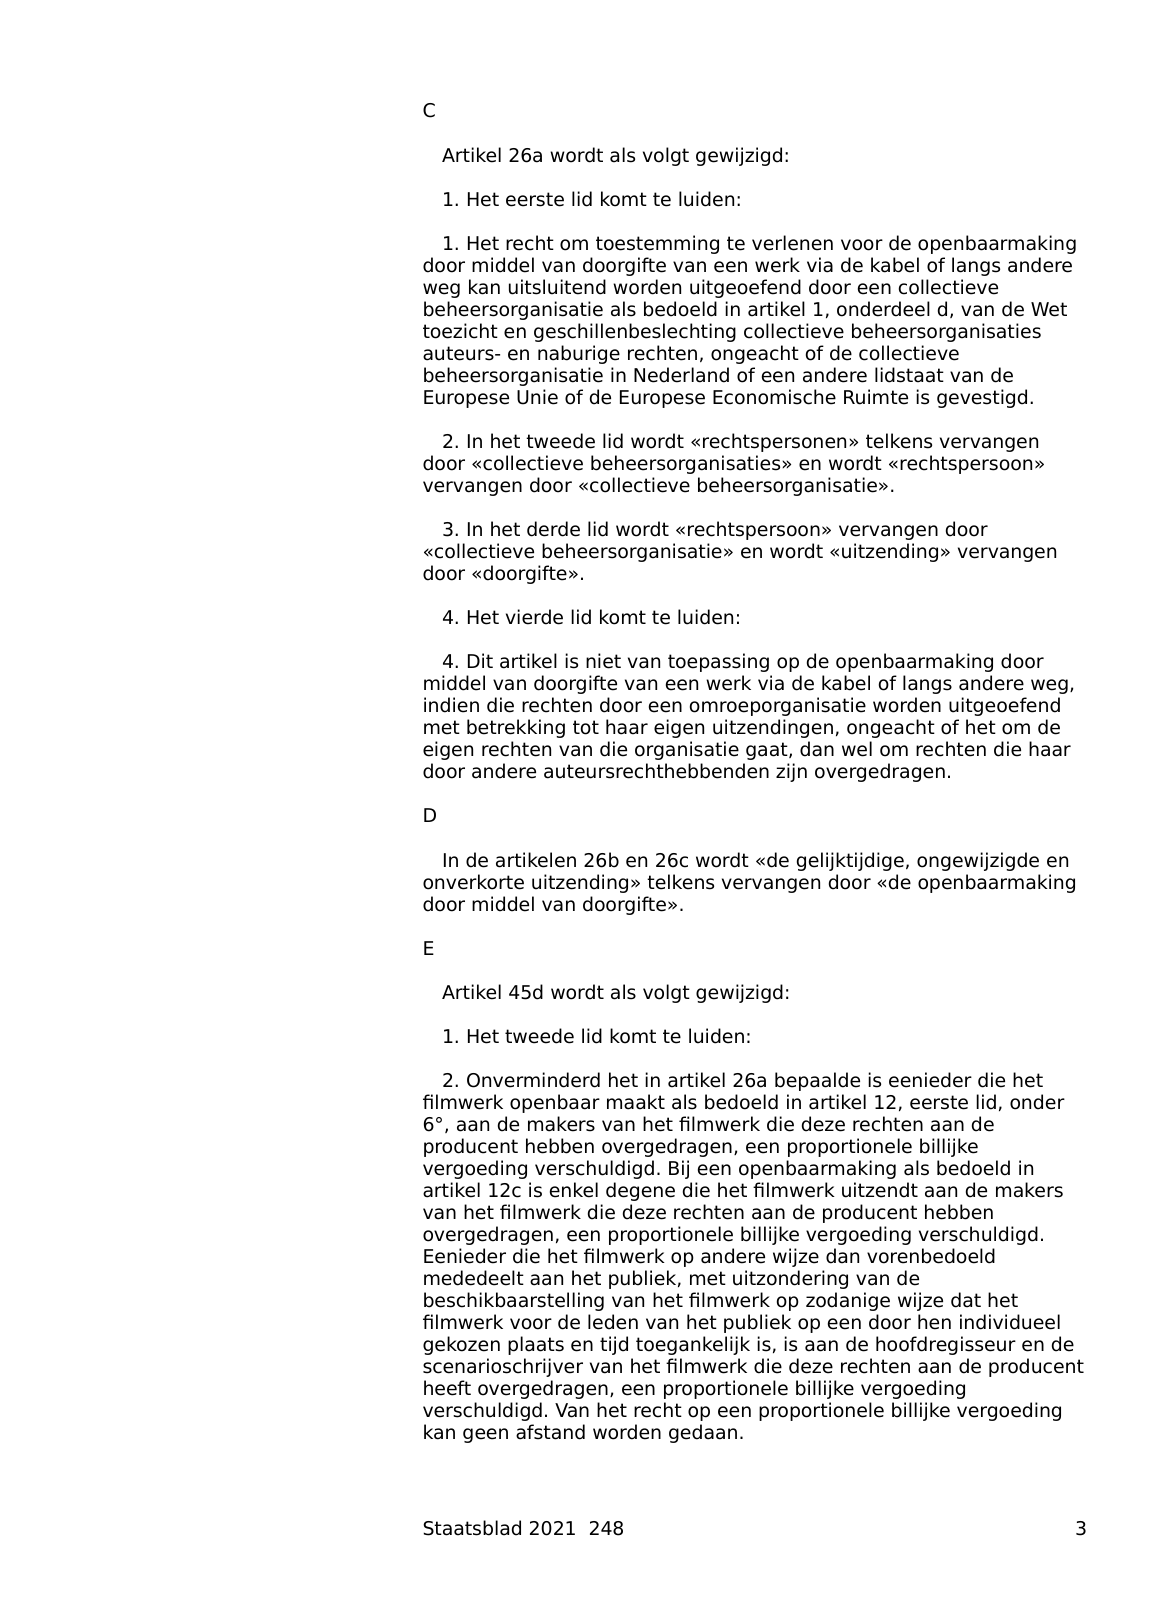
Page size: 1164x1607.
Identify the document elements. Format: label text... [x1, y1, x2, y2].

text 4. Dit artikel is niet van toepassing op de openbaarmaking door middel van doorgifte van een werk via de kabel of langs andere weg, indien die rechten door een omroeporganisatie worden uitgeoefend met betrekking tot haar eigen uitzendingen, ongeacht of het om de eigen rechten van die organisatie gaat, dan wel om rechten die haar door andere auteursrechthebbenden zijn overgedragen. [422, 651, 1087, 783]
text D [422, 805, 1087, 827]
text 2. In het tweede lid wordt «rechtspersonen» telkens vervangen door «collectieve beheersorganisaties» en wordt «rechtspersoon» vervangen door «collectieve beheersorganisatie». [422, 431, 1087, 497]
text C [422, 100, 1087, 122]
text Artikel 26a wordt als volgt gewijzigd: [422, 144, 1087, 167]
text 1. Het tweede lid komt te luiden: [422, 1026, 1087, 1048]
text 1. Het recht om toestemming te verlenen voor de openbaarmaking door middel van doorgifte van een werk via de kabel of langs andere weg kan uitsluitend worden uitgeoefend door een collectieve beheersorganisatie als bedoeld in artikel 1, onderdeel d, van de Wet toezicht en geschillenbeslechting collectieve beheersorganisaties auteurs- en naburige rechten, ongeacht of de collectieve beheersorganisatie in Nederland of een andere lidstaat van de Europese Unie of de Europese Economische Ruimte is gevestigd. [422, 233, 1087, 409]
text In de artikelen 26b en 26c wordt «de gelijktijdige, ongewijzigde en onverkorte uitzending» telkens vervangen door «de openbaarmaking door middel van doorgifte». [422, 849, 1087, 916]
text 3. In het derde lid wordt «rechtspersoon» vervangen door «collectieve beheersorganisatie» en wordt «uitzending» vervangen door «doorgifte». [422, 519, 1087, 585]
text 2. Onverminderd het in artikel 26a bepaalde is eenieder die het filmwerk openbaar maakt als bedoeld in artikel 12, eerste lid, onder 6°, aan de makers van het filmwerk die deze rechten aan de producent hebben overgedragen, een proportionele billijke vergoeding verschuldigd. Bij een openbaarmaking als bedoeld in artikel 12c is enkel degene die het filmwerk uitzendt aan de makers van het filmwerk die deze rechten aan de producent hebben overgedragen, een proportionele billijke vergoeding verschuldigd. Eenieder die het filmwerk op andere wijze dan vorenbedoeld mededeelt aan het publiek, met uitzondering van de beschikbaarstelling van het filmwerk op zodanige wijze dat het filmwerk voor de leden van het publiek op een door hen individueel gekozen plaats en tijd toegankelijk is, is aan de hoofdregisseur en de scenarioschrijver van het filmwerk die deze rechten aan de producent heeft overgedragen, een proportionele billijke vergoeding verschuldigd. Van het recht op een proportionele billijke vergoeding kan geen afstand worden gedaan. [422, 1070, 1087, 1444]
text 4. Het vierde lid komt te luiden: [422, 607, 1087, 629]
text 1. Het eerste lid komt te luiden: [422, 189, 1087, 211]
text E [422, 938, 1087, 960]
text Artikel 45d wordt als volgt gewijzigd: [422, 982, 1087, 1004]
